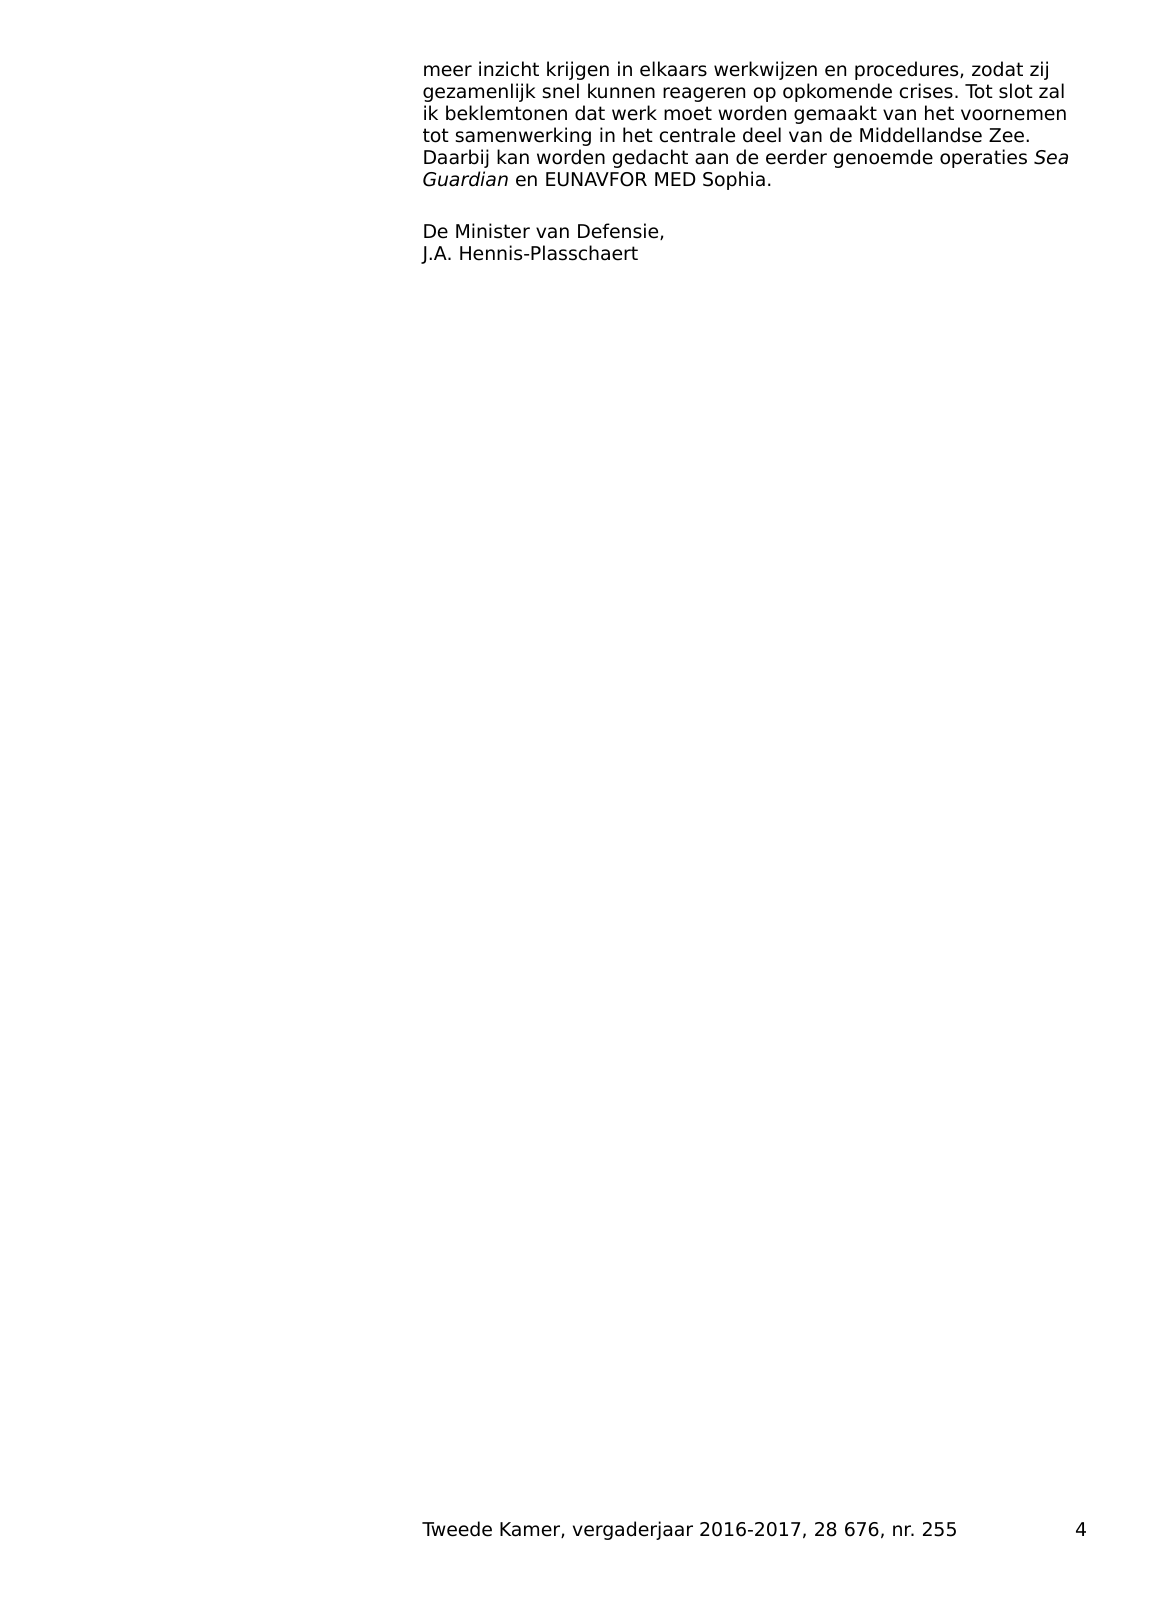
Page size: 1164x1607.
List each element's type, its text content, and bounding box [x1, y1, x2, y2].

text meer inzicht krijgen in elkaars werkwijzen en procedures, zodat zij gezamenlijk snel kunnen reageren op opkomende crises. Tot slot zal ik beklemtonen dat werk moet worden gemaakt van het voornemen tot samenwerking in het centrale deel van de Middellandse Zee. Daarbij kan worden gedacht aan de eerder genoemde operaties Sea Guardian en EUNAVFOR MED Sophia. [422, 59, 1087, 191]
text De Minister van Defensie, J.A. Hennis-Plasschaert [422, 221, 1087, 265]
